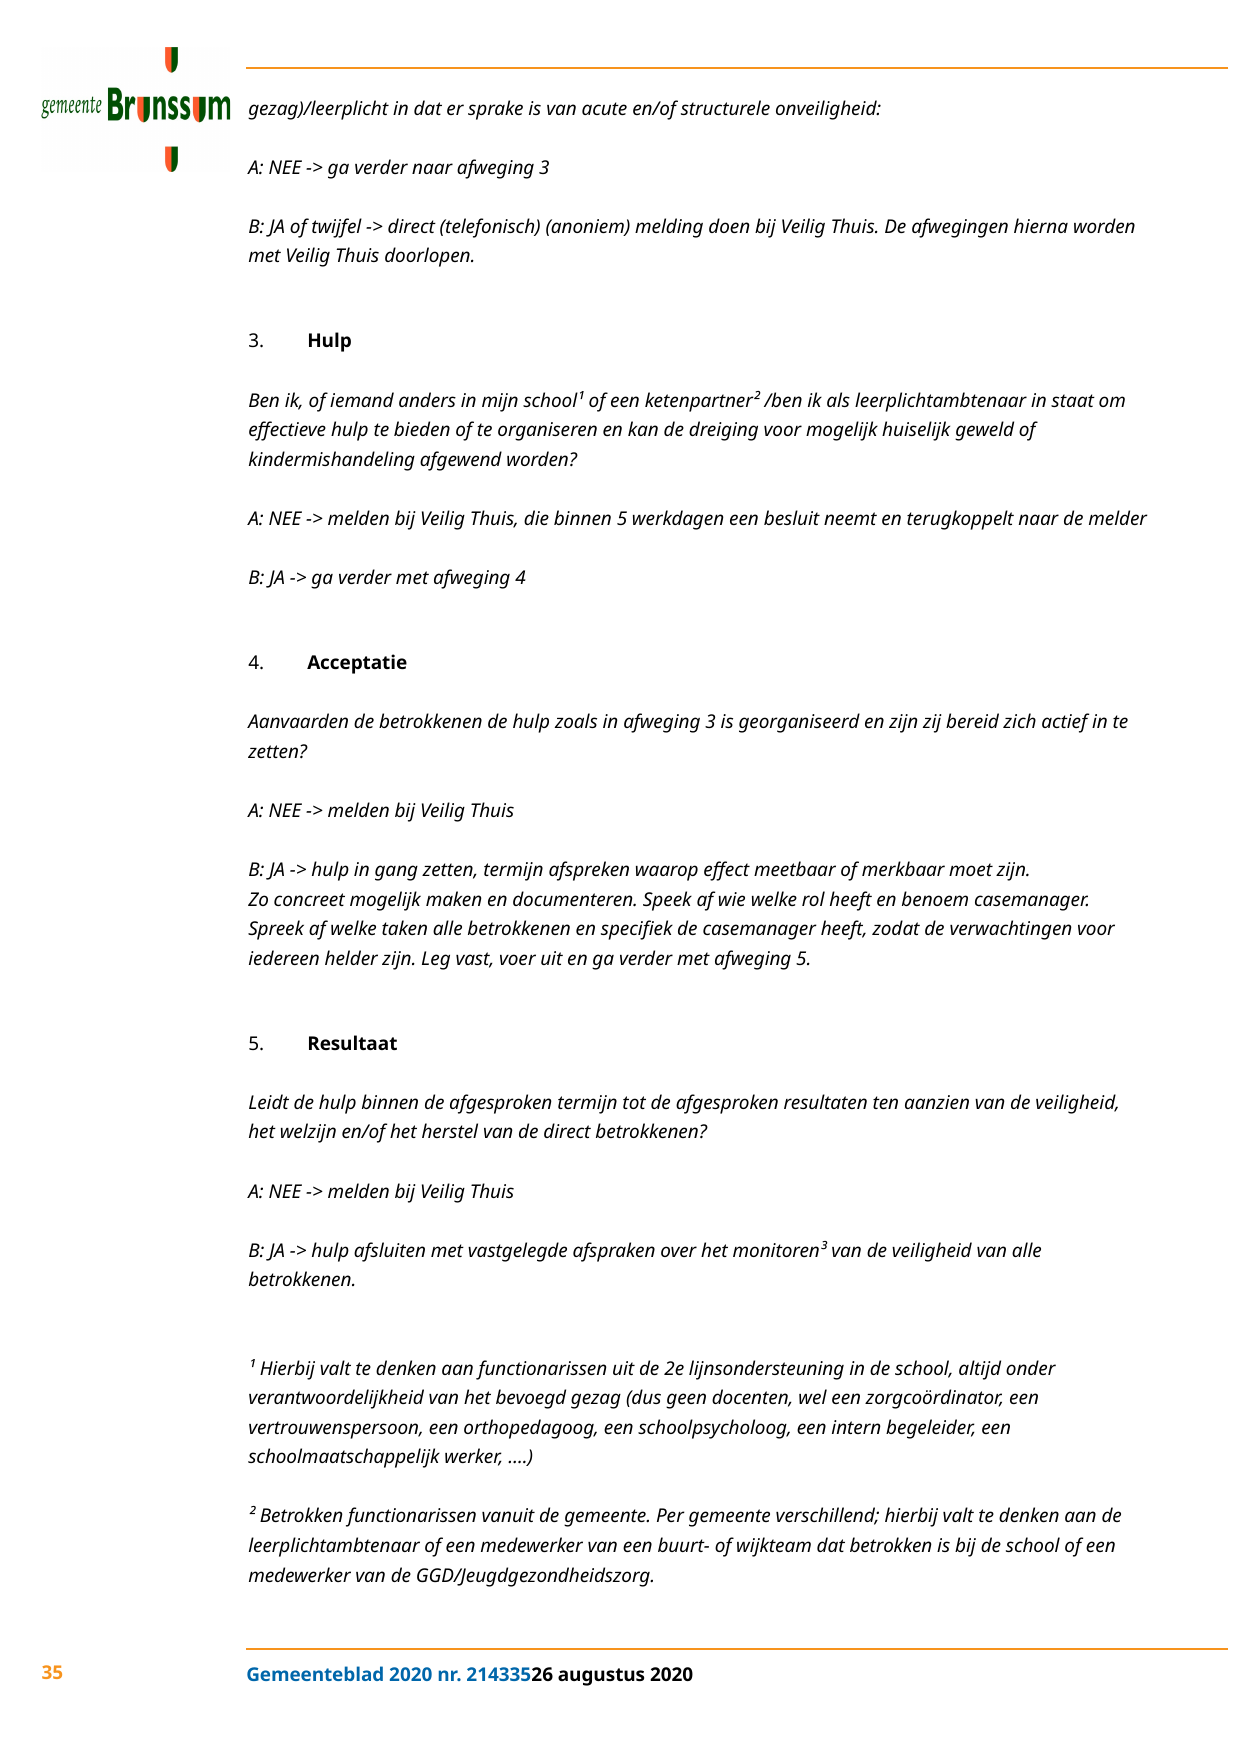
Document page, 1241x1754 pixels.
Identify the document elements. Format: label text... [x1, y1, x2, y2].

picture [41, 47, 231, 172]
table_cell Hulp Ben ik, of iemand anders in mijn school¹ of een ketenpartner² /ben ik als leerplichtambtenaar in staat om effectieve hulp te bieden of te organiseren en kan de dreiging voor mogelijk huiselijk geweld of kindermishandeling afgewend worden? A: NEE -> melden bij Veilig Thuis, die binnen 5 werkdagen een besluit neemt en terugkoppelt naar de melder B: JA -> ga verder met afweging 4 [248, 298, 1152, 619]
text ¹ Hierbij valt te denken aan functionarissen uit de 2e lijnsondersteuning in de school, altijd onder verantwoordelijkheid van het bevoegd gezag (dus geen docenten, wel een zorgcoördinator, een vertrouwenspersoon, een orthopedagoog, een schoolpsycholoog, een intern begeleider, een schoolmaatschappelijk werker, ….) [248, 1355, 1152, 1469]
text ² Betrokken functionarissen vanuit de gemeente. Per gemeente verschillend; hierbij valt te denken aan de leerplichtambtenaar of een medewerker van een buurt- of wijkteam dat betrokken is bij de school of een medewerker van de GGD/Jeugdgezondheidszorg. [248, 1503, 1152, 1587]
table_cell gezag)/leerplicht in dat er sprake is van acute en/of structurele onveiligheid: A: NEE -> ga verder naar afweging 3 B: JA of twijfel -> direct (telefonisch) (anoniem) melding doen bij Veilig Thuis. De afwegingen hierna worden met Veilig Thuis doorlopen. [248, 95, 1152, 298]
table_cell Resultaat Leidt de hulp binnen de afgesproken termijn tot de afgesproken resultaten ten aanzien van de veiligheid, het welzijn en/of het herstel van de direct betrokkenen? A: NEE -> melden bij Veilig Thuis B: JA -> hulp afsluiten met vastgelegde afspraken over het monitoren³ van de veiligheid van alle betrokkenen. [248, 1000, 1152, 1322]
table_cell Acceptatie Aanvaarden de betrokkenen de hulp zoals in afweging 3 is georganiseerd en zijn zij bereid zich actief in te zetten? A: NEE -> melden bij Veilig Thuis B: JA -> hulp in gang zetten, termijn afspreken waarop effect meetbaar of merkbaar moet zijn. Zo concreet mogelijk maken en documenteren. Speek af wie welke rol heeft en benoem casemanager. Spreek af welke taken alle betrokkenen en specifiek de casemanager heeft, zodat de verwachtingen voor iedereen helder zijn. Leg vast, voer uit en ga verder met afweging 5. [248, 620, 1152, 1000]
